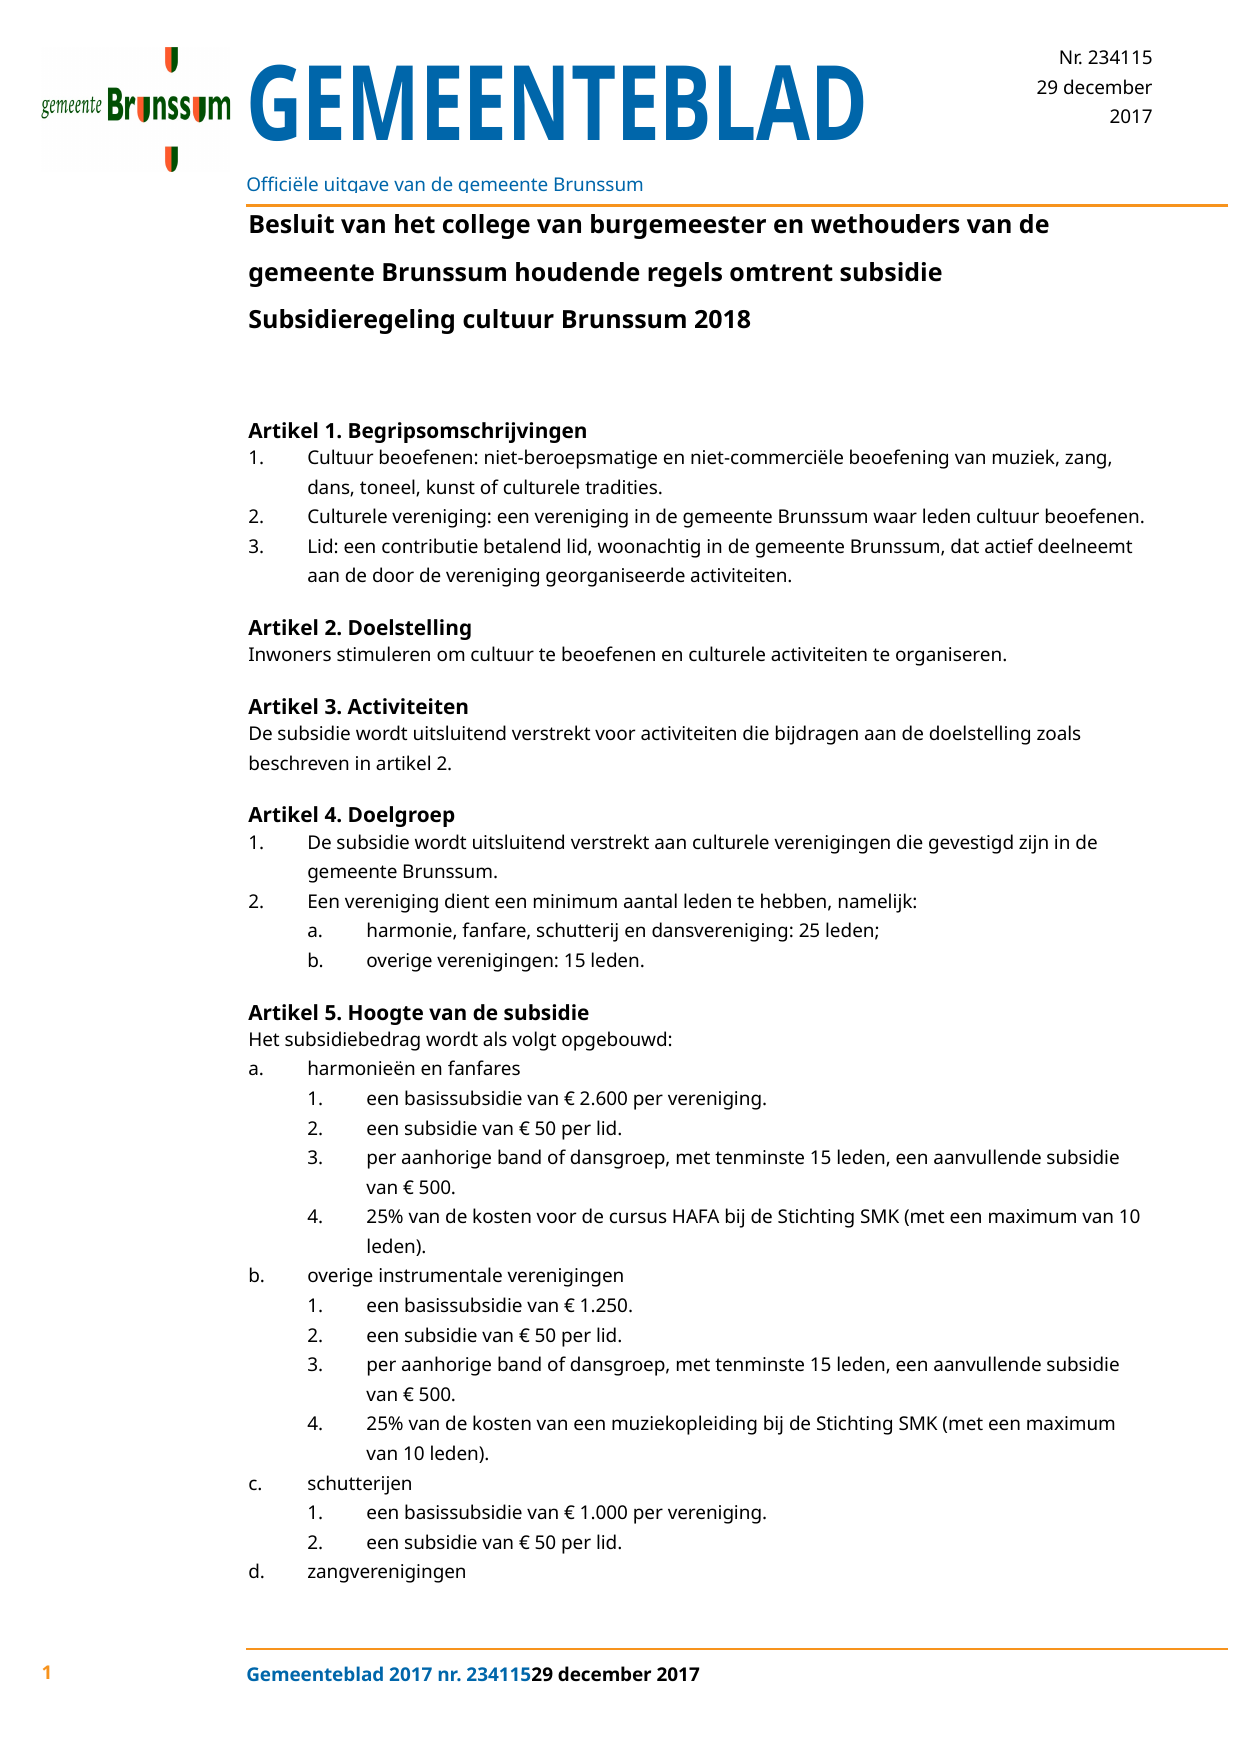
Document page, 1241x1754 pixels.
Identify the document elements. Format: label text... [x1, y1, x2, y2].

list 25% van de kosten voor de cursus HAFA bij de Stichting SMK (met een maximum van 10 leden). [307, 1203, 1152, 1259]
text Besluit van het college van burgemeester en wethouders van de gemeente Brunssum houdende regels omtrent subsidie Subsidieregeling cultuur Brunssum 2018 [248, 207, 1152, 336]
text Artikel 1. Begripsomschrijvingen [248, 416, 1152, 444]
text Artikel 4. Doelgroep [248, 800, 1152, 829]
list Cultuur beoefenen: niet-beroepsmatige en niet-commerciële beoefening van muziek, zang, dans, toneel, kunst of culturele tradities. [248, 444, 1152, 500]
list 25% van de kosten van een muziekopleiding bij de Stichting SMK (met een maximum van 10 leden). [307, 1411, 1152, 1466]
list een basissubsidie van € 2.600 per vereniging. [307, 1085, 1152, 1111]
list een subsidie van € 50 per lid. [307, 1115, 1152, 1141]
list Lid: een contributie betalend lid, woonachtig in de gemeente Brunssum, dat actief deelneemt aan de door de vereniging georganiseerde activiteiten. [248, 533, 1152, 588]
list een subsidie van € 50 per lid. [307, 1529, 1152, 1555]
picture [41, 47, 231, 172]
list Culturele vereniging: een vereniging in de gemeente Brunssum waar leden cultuur beoefenen. [248, 503, 1152, 529]
list overige verenigingen: 15 leden. [307, 947, 1152, 973]
list De subsidie wordt uitsluitend verstrekt aan culturele verenigingen die gevestigd zijn in de gemeente Brunssum. [248, 829, 1152, 884]
list zangverenigingen [248, 1558, 1152, 1584]
list harmonieën en fanfares [248, 1056, 1152, 1081]
text Artikel 5. Hoogte van de subsidie [248, 998, 1152, 1026]
list harmonie, fanfare, schutterij en dansvereniging: 25 leden; [307, 918, 1152, 943]
text Artikel 3. Activiteiten [248, 692, 1152, 720]
list een subsidie van € 50 per lid. [307, 1322, 1152, 1348]
list per aanhorige band of dansgroep, met tenminste 15 leden, een aanvullende subsidie van € 500. [307, 1144, 1152, 1200]
list overige instrumentale verenigingen [248, 1263, 1152, 1288]
text De subsidie wordt uitsluitend verstrekt voor activiteiten die bijdragen aan de doelstelling zoals beschreven in artikel 2. [248, 720, 1152, 776]
list per aanhorige band of dansgroep, met tenminste 15 leden, een aanvullende subsidie van € 500. [307, 1351, 1152, 1407]
list schutterijen [248, 1470, 1152, 1496]
text Inwoners stimuleren om cultuur te beoefenen en culturele activiteiten te organiseren. [248, 642, 1152, 667]
text Het subsidiebedrag wordt als volgt opgebouwd: [248, 1026, 1152, 1052]
list Een vereniging dient een minimum aantal leden te hebben, namelijk: [248, 888, 1152, 914]
list een basissubsidie van € 1.000 per vereniging. [307, 1499, 1152, 1525]
text Artikel 2. Doelstelling [248, 613, 1152, 642]
list een basissubsidie van € 1.250. [307, 1292, 1152, 1318]
